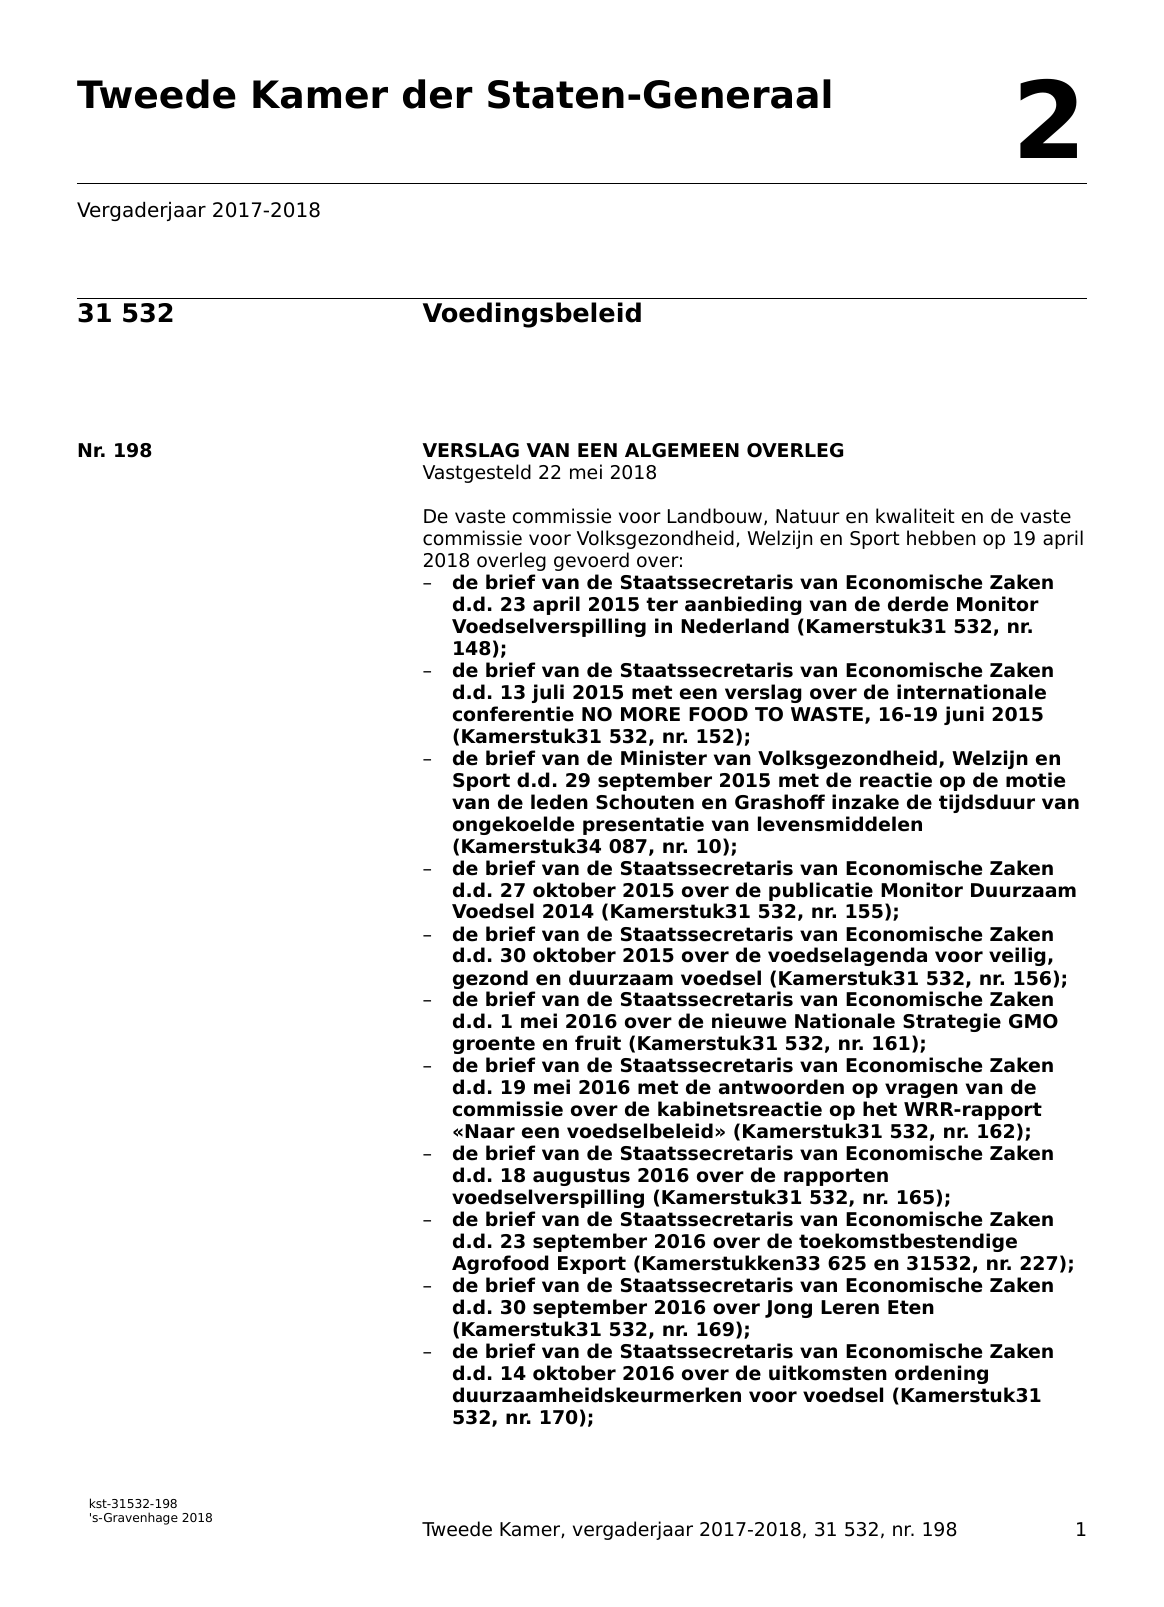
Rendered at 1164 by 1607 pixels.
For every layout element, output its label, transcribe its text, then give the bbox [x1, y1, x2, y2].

text – de brief van de Staatssecretaris van Economische Zaken d.d. 23 september 2016 over de toekomstbestendige Agrofood Export (Kamerstukken33 625 en 31532, nr. 227); [422, 1209, 1087, 1275]
table_cell Vergaderjaar 2017-2018 [77, 184, 1087, 298]
text – de brief van de Staatssecretaris van Economische Zaken d.d. 27 oktober 2015 over de publicatie Monitor Duurzaam Voedsel 2014 (Kamerstuk31 532, nr. 155); [422, 857, 1087, 923]
text – de brief van de Staatssecretaris van Economische Zaken d.d. 14 oktober 2016 over de uitkomsten ordening duurzaamheidskeurmerken voor voedsel (Kamerstuk31 532, nr. 170); [422, 1341, 1087, 1429]
text – de brief van de Staatssecretaris van Economische Zaken d.d. 13 juli 2015 met een verslag over de internationale conferentie NO MORE FOOD TO WASTE, 16-19 juni 2015 (Kamerstuk31 532, nr. 152); [422, 660, 1087, 748]
table_header Tweede Kamer der Staten-Generaal [77, 59, 886, 183]
text – de brief van de Staatssecretaris van Economische Zaken d.d. 1 mei 2016 over de nieuwe Nationale Strategie GMO groente en fruit (Kamerstuk31 532, nr. 161); [422, 989, 1087, 1055]
text – de brief van de Staatssecretaris van Economische Zaken d.d. 18 augustus 2016 over de rapporten voedselverspilling (Kamerstuk31 532, nr. 165); [422, 1143, 1087, 1209]
table_header 2 [886, 59, 1087, 183]
text – de brief van de Minister van Volksgezondheid, Welzijn en Sport d.d. 29 september 2015 met de reactie op de motie van de leden Schouten en Grashoff inzake de tijdsduur van ongekoelde presentatie van levensmiddelen (Kamerstuk34 087, nr. 10); [422, 748, 1087, 857]
text 's-Gravenhage 2018 [88, 1511, 323, 1525]
text – de brief van de Staatssecretaris van Economische Zaken d.d. 30 oktober 2015 over de voedselagenda voor veilig, gezond en duurzaam voedsel (Kamerstuk31 532, nr. 156); [422, 923, 1087, 989]
subtitle Nr. 198 VERSLAG VAN EEN ALGEMEEN OVERLEG [77, 440, 1087, 462]
subtitle 31 532 Voedingsbeleid [77, 299, 1087, 329]
text De vaste commissie voor Landbouw, Natuur en kwaliteit en de vaste commissie voor Volksgezondheid, Welzijn en Sport hebben op 19 april 2018 overleg gevoerd over: [422, 506, 1087, 572]
text – de brief van de Staatssecretaris van Economische Zaken d.d. 23 april 2015 ter aanbieding van de derde Monitor Voedselverspilling in Nederland (Kamerstuk31 532, nr. 148); [422, 572, 1087, 660]
text – de brief van de Staatssecretaris van Economische Zaken d.d. 19 mei 2016 met de antwoorden op vragen van de commissie over de kabinetsreactie op het WRR-rapport «Naar een voedselbeleid» (Kamerstuk31 532, nr. 162); [422, 1055, 1087, 1143]
text kst-31532-198 [88, 1497, 323, 1511]
text – de brief van de Staatssecretaris van Economische Zaken d.d. 30 september 2016 over Jong Leren Eten (Kamerstuk31 532, nr. 169); [422, 1275, 1087, 1341]
text Vastgesteld 22 mei 2018 [422, 462, 1087, 484]
